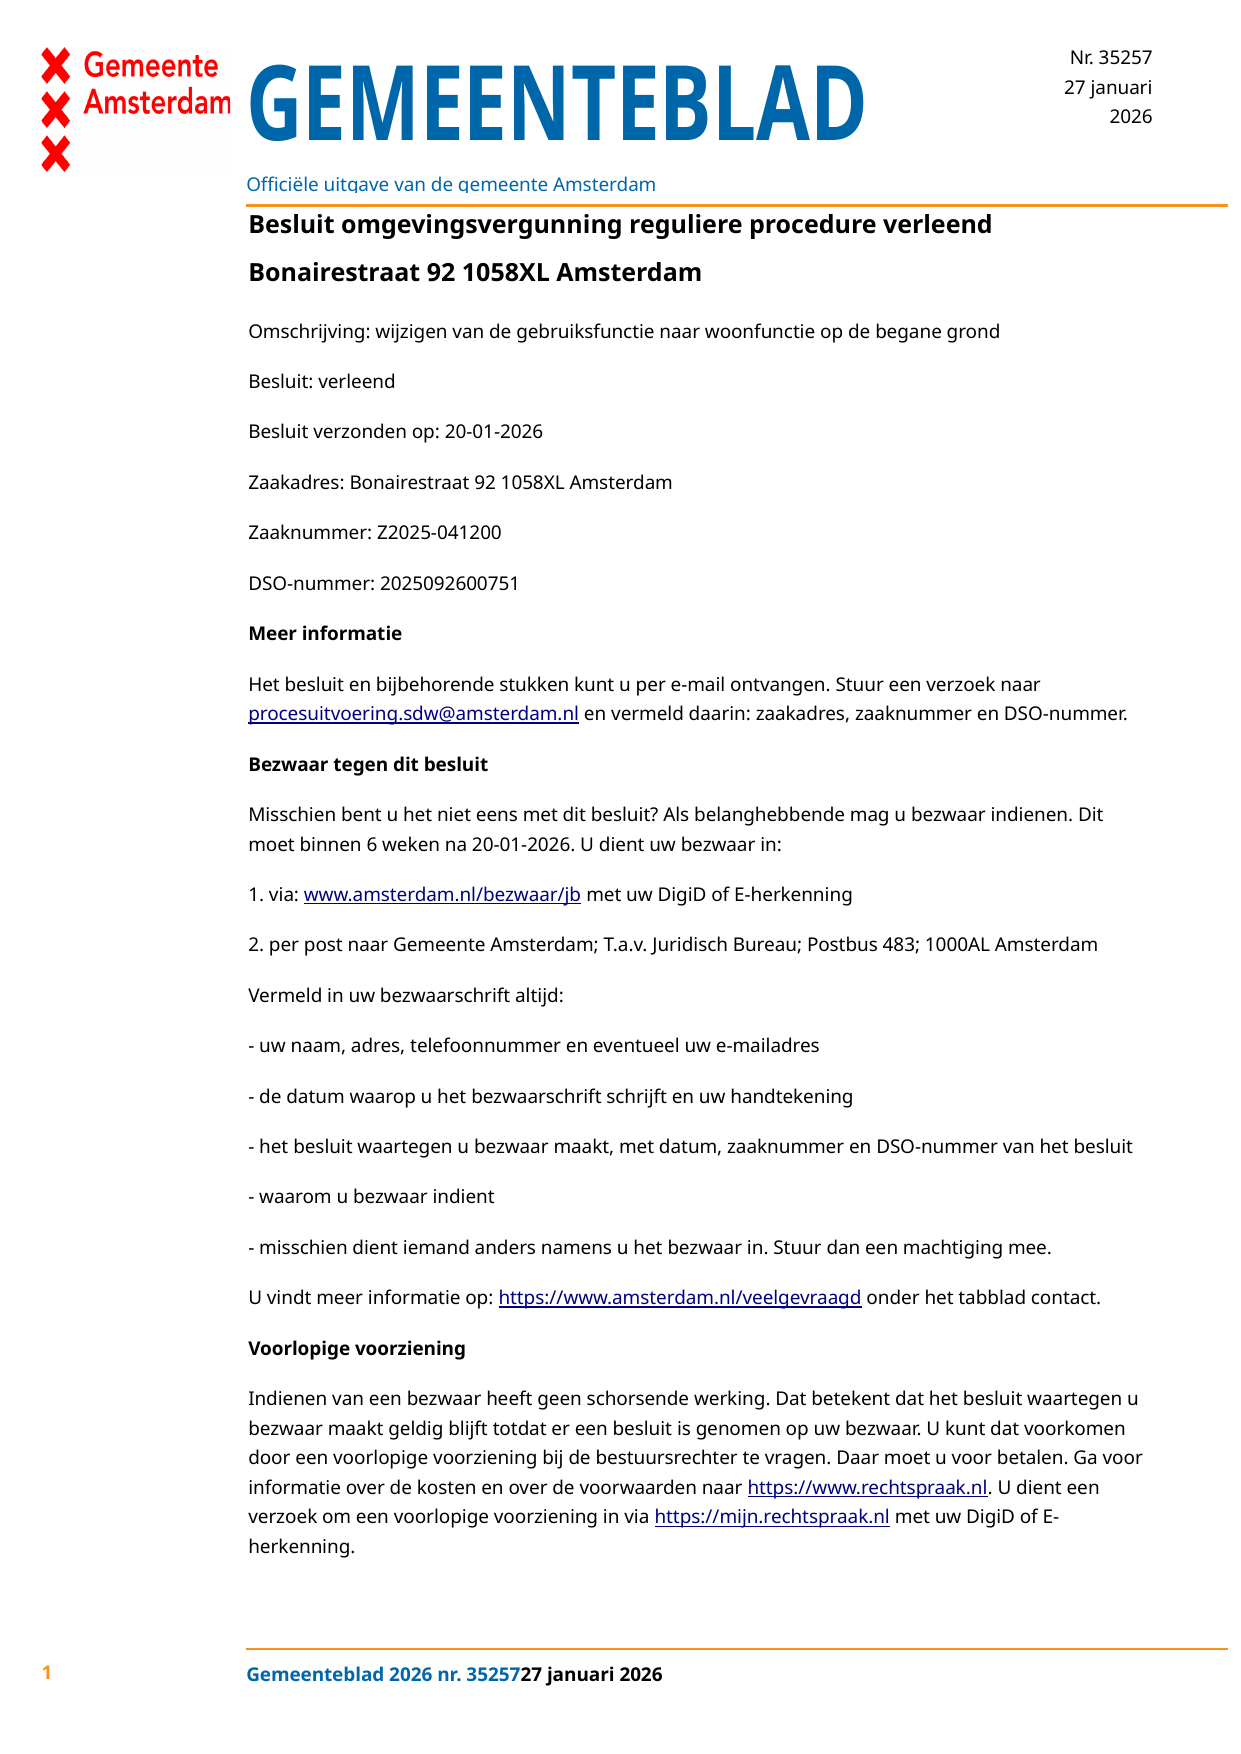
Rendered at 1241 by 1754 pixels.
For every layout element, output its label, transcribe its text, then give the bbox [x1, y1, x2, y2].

text - waarom u bezwaar indient [248, 1184, 1152, 1209]
text Besluit verzonden op: 20-01-2026 [248, 419, 1152, 444]
text Zaakadres: Bonairestraat 92 1058XL Amsterdam [248, 469, 1152, 495]
text Zaaknummer: Z2025-041200 [248, 519, 1152, 545]
text DSO-nummer: 2025092600751 [248, 570, 1152, 596]
text Bezwaar tegen dit besluit [248, 751, 1152, 777]
text Meer informatie [248, 620, 1152, 646]
text Voorlopige voorziening [248, 1335, 1152, 1361]
text Misschien bent u het niet eens met dit besluit? Als belanghebbende mag u bezwaar indienen. Dit moet binnen 6 weken na 20-01-2026. U dient uw bezwaar in: [248, 801, 1152, 857]
text Indienen van een bezwaar heeft geen schorsende werking. Dat betekent dat het besluit waartegen u bezwaar maakt geldig blijft totdat er een besluit is genomen op uw bezwaar. U kunt dat voorkomen door een voorlopige voorziening bij de bestuursrechter te vragen. Daar moet u voor betalen. Ga voor informatie over de kosten en over de voorwaarden naar https://www.rechtspraak.nl. U dient een verzoek om een voorlopige voorziening in via https://mijn.rechtspraak.nl met uw DigiD of E-herkenning. [248, 1385, 1152, 1559]
text - het besluit waartegen u bezwaar maakt, met datum, zaaknummer en DSO-nummer van het besluit [248, 1133, 1152, 1159]
text Vermeld in uw bezwaarschrift altijd: [248, 982, 1152, 1008]
text - uw naam, adres, telefoonnummer en eventueel uw e-mailadres [248, 1032, 1152, 1058]
text Besluit omgevingsvergunning reguliere procedure verleend Bonairestraat 92 1058XL Amsterdam [248, 207, 1152, 288]
text Het besluit en bijbehorende stukken kunt u per e-mail ontvangen. Stuur een verzoek naar procesuitvoering.sdw@amsterdam.nl en vermeld daarin: zaakadres, zaaknummer en DSO-nummer. [248, 671, 1152, 726]
text 1. via: www.amsterdam.nl/bezwaar/jb met uw DigiD of E-herkenning [248, 881, 1152, 907]
text Besluit: verleend [248, 368, 1152, 394]
picture [41, 47, 231, 172]
text - misschien dient iemand anders namens u het bezwaar in. Stuur dan een machtiging mee. [248, 1234, 1152, 1260]
text 2. per post naar Gemeente Amsterdam; T.a.v. Juridisch Bureau; Postbus 483; 1000AL Amsterdam [248, 932, 1152, 957]
text - de datum waarop u het bezwaarschrift schrijft en uw handtekening [248, 1083, 1152, 1109]
text U vindt meer informatie op: https://www.amsterdam.nl/veelgevraagd onder het tabblad contact. [248, 1284, 1152, 1310]
text Omschrijving: wijzigen van de gebruiksfunctie naar woonfunctie op de begane grond [248, 318, 1152, 344]
